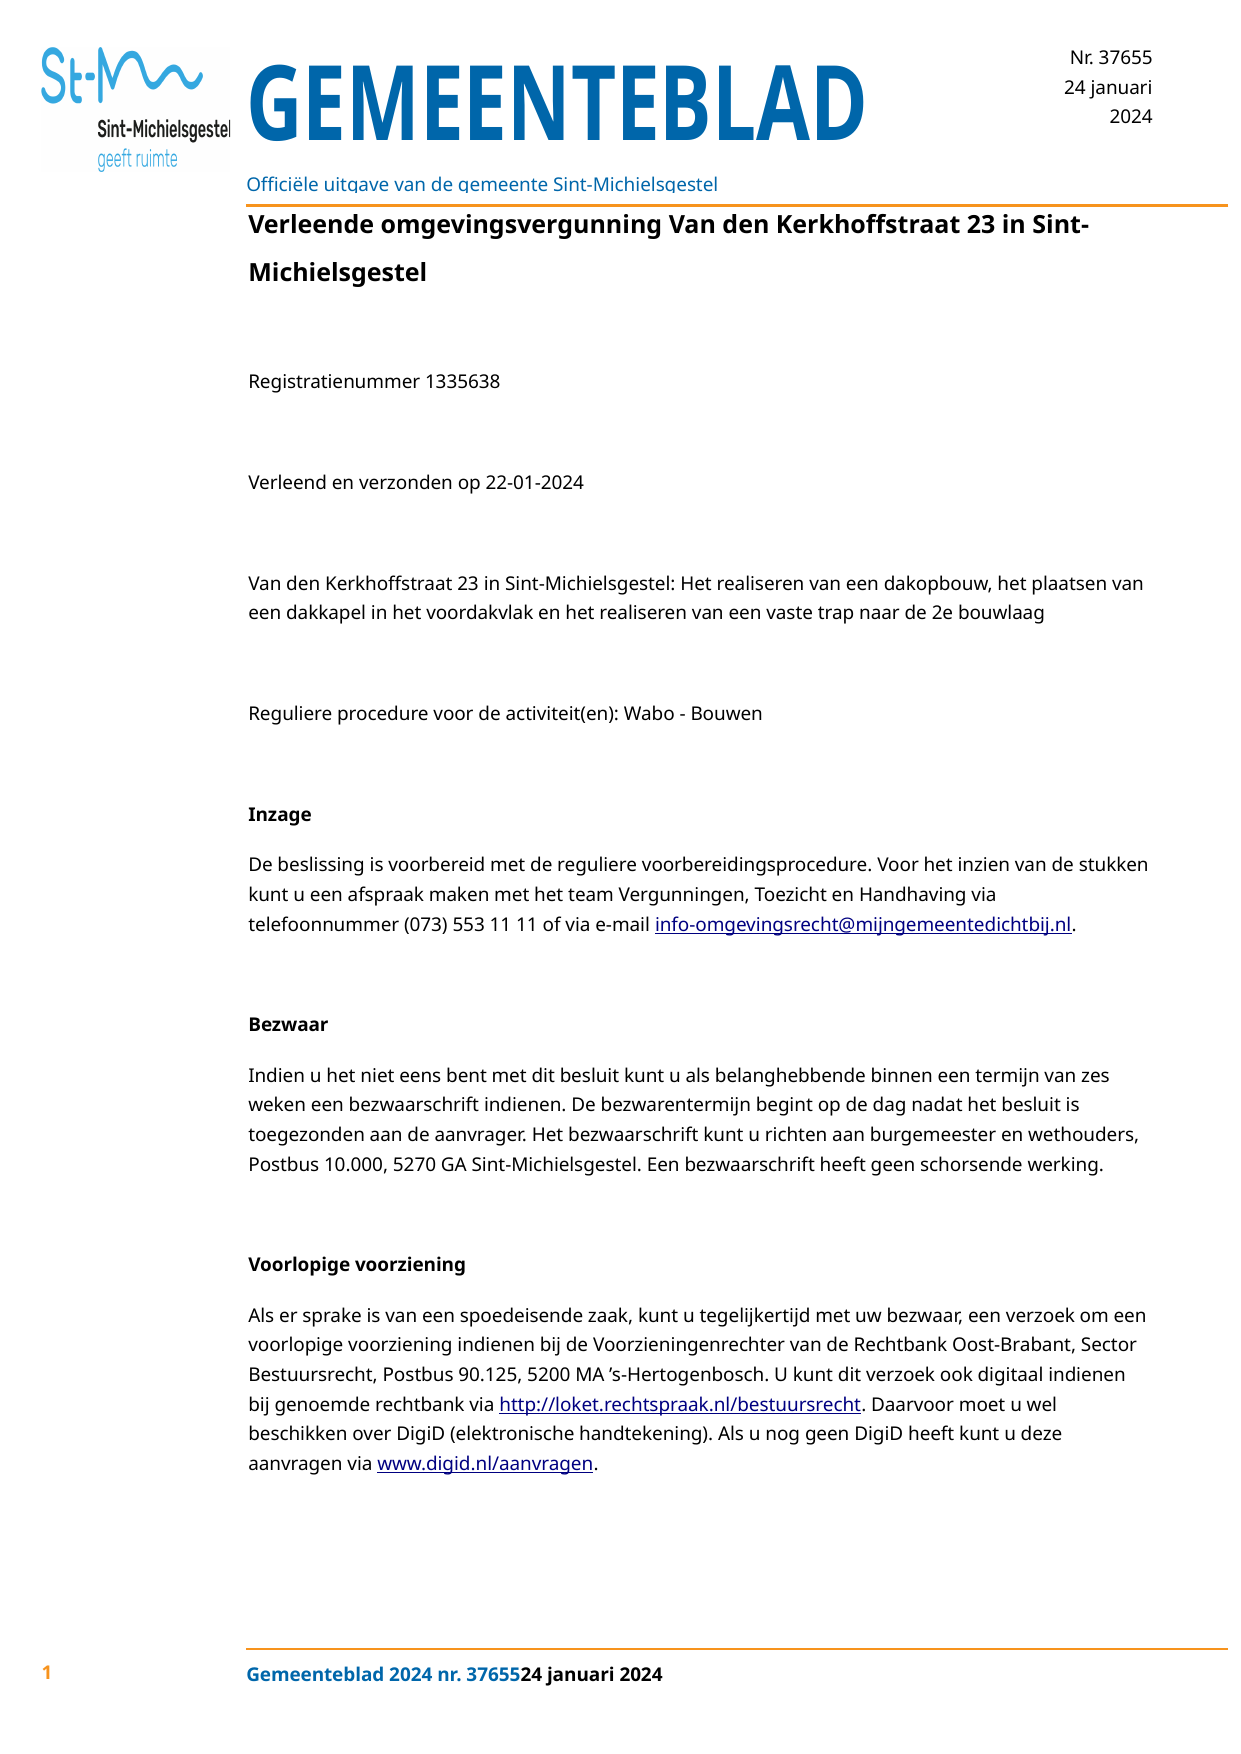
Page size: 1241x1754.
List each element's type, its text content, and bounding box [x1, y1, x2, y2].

text De beslissing is voorbereid met de reguliere voorbereidingsprocedure. Voor het inzien van de stukken kunt u een afspraak maken met het team Vergunningen, Toezicht en Handhaving via telefoonnummer (073) 553 11 11 of via e-mail info-omgevingsrecht@mijngemeentedichtbij.nl. [248, 852, 1152, 937]
text Als er sprake is van een spoedeisende zaak, kunt u tegelijkertijd met uw bezwaar, een verzoek om een voorlopige voorziening indienen bij de Voorzieningenrechter van de Rechtbank Oost-Brabant, Sector Bestuursrecht, Postbus 90.125, 5200 MA ’s-Hertogenbosch. U kunt dit verzoek ook digitaal indienen bij genoemde rechtbank via http://loket.rechtspraak.nl/bestuursrecht. Daarvoor moet u wel beschikken over DigiD (elektronische handtekening). Als u nog geen DigiD heeft kunt u deze aanvragen via www.digid.nl/aanvragen. [248, 1302, 1152, 1476]
text Indien u het niet eens bent met dit besluit kunt u als belanghebbende binnen een termijn van zes weken een bezwaarschrift indienen. De bezwarentermijn begint op de dag nadat het besluit is toegezonden aan de aanvrager. Het bezwaarschrift kunt u richten aan burgemeester en wethouders, Postbus 10.000, 5270 GA Sint-Michielsgestel. Een bezwaarschrift heeft geen schorsende werking. [248, 1062, 1152, 1177]
text Voorlopige voorziening [248, 1252, 1152, 1277]
text Bezwaar [248, 1012, 1152, 1037]
text Verleende omgevingsvergunning Van den Kerkhoffstraat 23 in Sint-Michielsgestel [248, 207, 1152, 288]
text Verleend en verzonden op 22-01-2024 [248, 469, 1152, 495]
picture [41, 47, 231, 172]
text Van den Kerkhoffstraat 23 in Sint-Michielsgestel: Het realiseren van een dakopbouw, het plaatsen van een dakkapel in het voordakvlak en het realiseren van een vaste trap naar de 2e bouwlaag [248, 570, 1152, 625]
text Reguliere procedure voor de activiteit(en): Wabo - Bouwen [248, 700, 1152, 726]
text Inzage [248, 801, 1152, 827]
text Registratienummer 1335638 [248, 368, 1152, 394]
